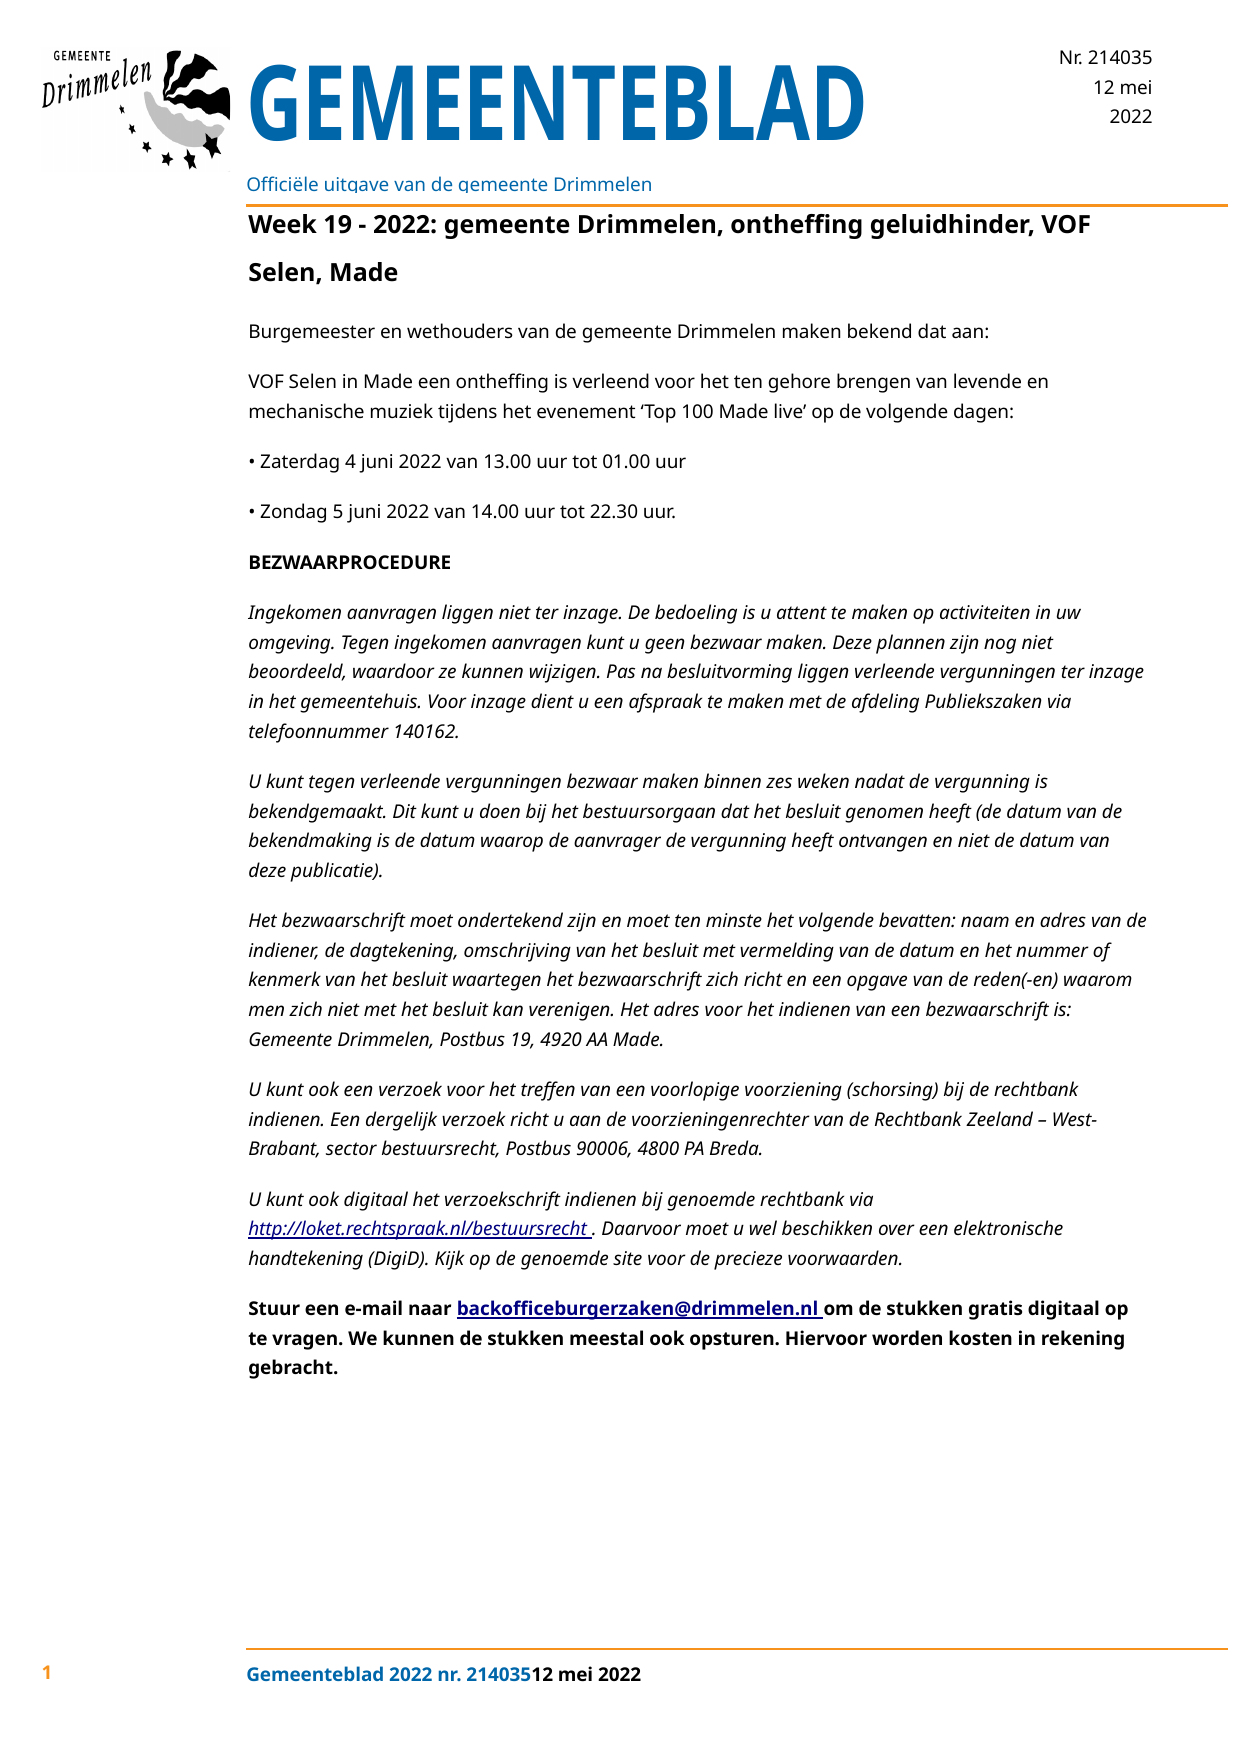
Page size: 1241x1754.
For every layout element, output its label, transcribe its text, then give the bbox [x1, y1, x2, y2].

text Ingekomen aanvragen liggen niet ter inzage. De bedoeling is u attent te maken op activiteiten in uw omgeving. Tegen ingekomen aanvragen kunt u geen bezwaar maken. Deze plannen zijn nog niet beoordeeld, waardoor ze kunnen wijzigen. Pas na besluitvorming liggen verleende vergunningen ter inzage in het gemeentehuis. Voor inzage dient u een afspraak te maken met de afdeling Publiekszaken via telefoonnummer 140162. [248, 599, 1152, 744]
text Week 19 - 2022: gemeente Drimmelen, ontheffing geluidhinder, VOF Selen, Made [248, 207, 1152, 288]
text • Zaterdag 4 juni 2022 van 13.00 uur tot 01.00 uur [248, 448, 1152, 474]
text VOF Selen in Made een ontheffing is verleend voor het ten gehore brengen van levende en mechanische muziek tijdens het evenement ‘Top 100 Made live’ op de volgende dagen: [248, 368, 1152, 424]
text • Zondag 5 juni 2022 van 14.00 uur tot 22.30 uur. [248, 499, 1152, 524]
text U kunt ook digitaal het verzoekschrift indienen bij genoemde rechtbank via http://loket.rechtspraak.nl/bestuursrecht . Daarvoor moet u wel beschikken over een elektronische handtekening (DigiD). Kijk op de genoemde site voor de precieze voorwaarden. [248, 1186, 1152, 1271]
text U kunt ook een verzoek voor het treffen van een voorlopige voorziening (schorsing) bij de rechtbank indienen. Een dergelijk verzoek richt u aan de voorzieningenrechter van de Rechtbank Zeeland – West-Brabant, sector bestuursrecht, Postbus 90006, 4800 PA Breda. [248, 1076, 1152, 1161]
text Stuur een e-mail naar backofficeburgerzaken@drimmelen.nl om de stukken gratis digitaal op te vragen. We kunnen de stukken meestal ook opsturen. Hiervoor worden kosten in rekening gebracht. [248, 1295, 1152, 1380]
text BEZWAARPROCEDURE [248, 549, 1152, 575]
text Burgemeester en wethouders van de gemeente Drimmelen maken bekend dat aan: [248, 318, 1152, 344]
text U kunt tegen verleende vergunningen bezwaar maken binnen zes weken nadat de vergunning is bekendgemaakt. Dit kunt u doen bij het bestuursorgaan dat het besluit genomen heeft (de datum van de bekendmaking is de datum waarop de aanvrager de vergunning heeft ontvangen en niet de datum van deze publicatie). [248, 768, 1152, 883]
picture [41, 47, 231, 172]
text Het bezwaarschrift moet ondertekend zijn en moet ten minste het volgende bevatten: naam en adres van de indiener, de dagtekening, omschrijving van het besluit met vermelding van de datum en het nummer of kenmerk van het besluit waartegen het bezwaarschrift zich richt en een opgave van de reden(-en) waarom men zich niet met het besluit kan verenigen. Het adres voor het indienen van een bezwaarschrift is: Gemeente Drimmelen, Postbus 19, 4920 AA Made. [248, 907, 1152, 1052]
